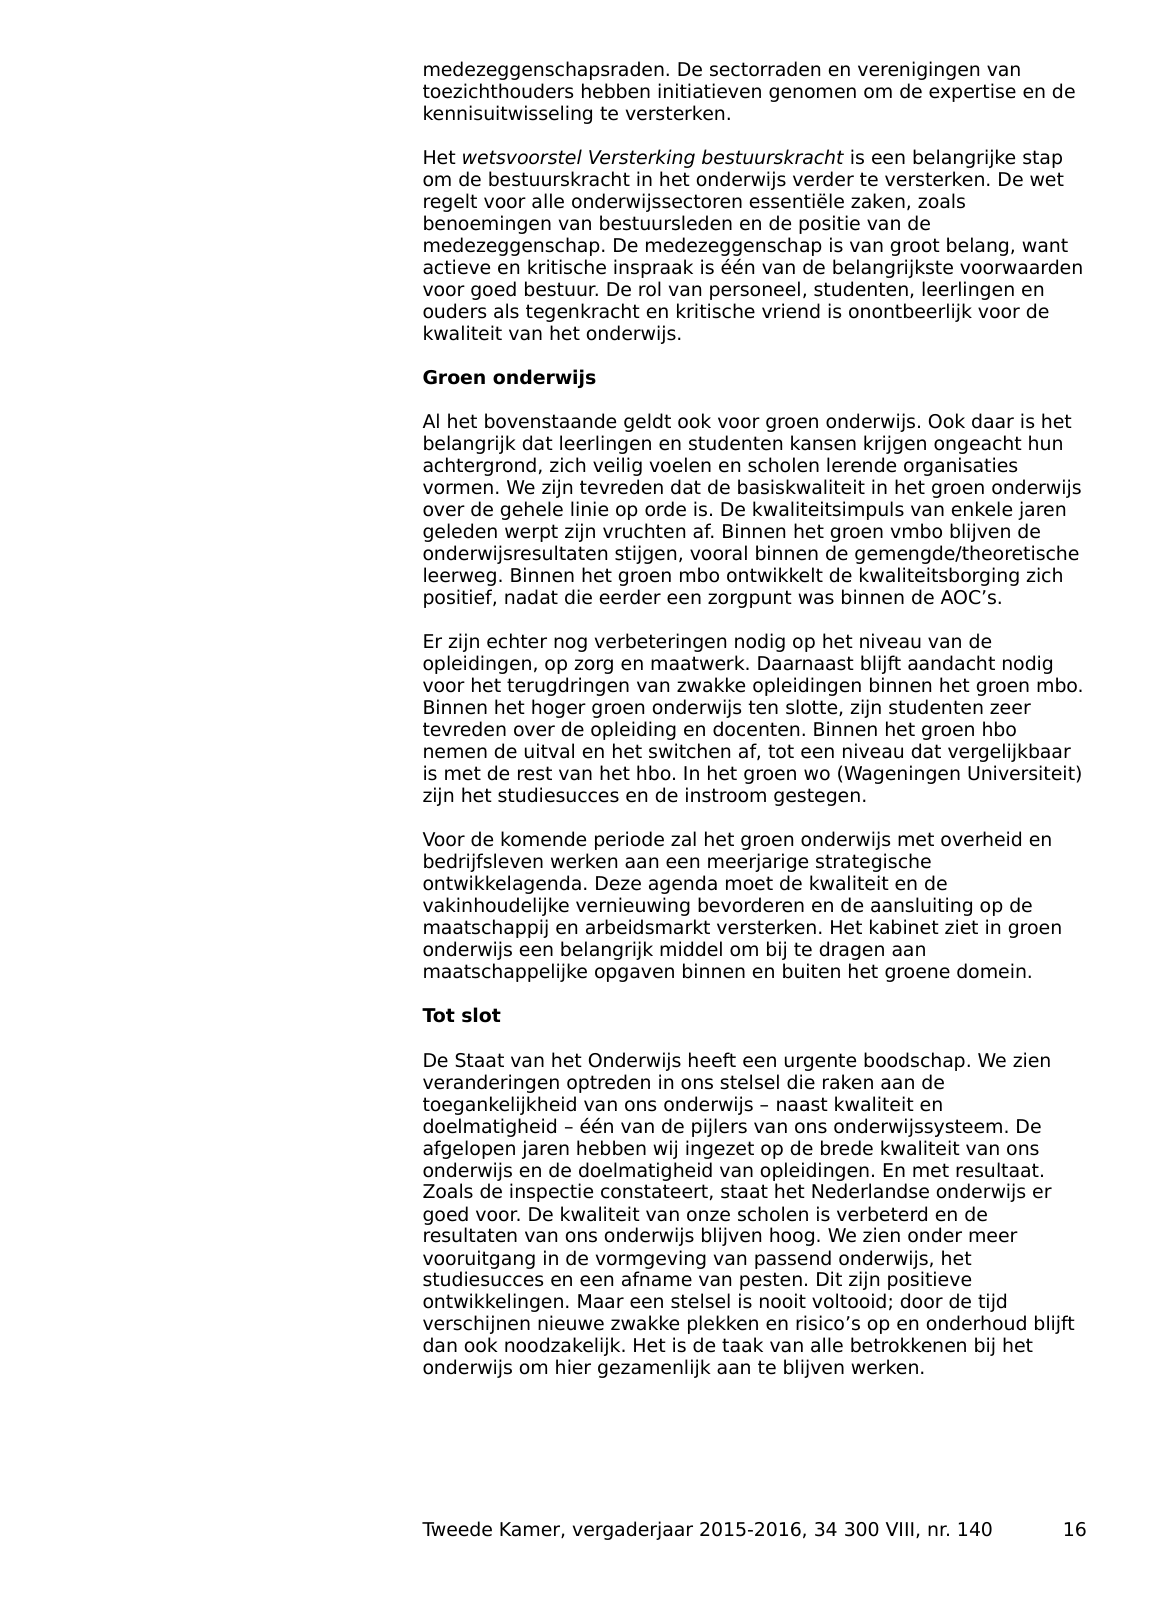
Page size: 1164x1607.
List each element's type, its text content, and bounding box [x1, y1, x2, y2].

subtitle Tot slot [422, 1005, 1087, 1027]
text Het wetsvoorstel Versterking bestuurskracht is een belangrijke stap om de bestuurskracht in het onderwijs verder te versterken. De wet regelt voor alle onderwijssectoren essentiële zaken, zoals benoemingen van bestuursleden en de positie van de medezeggenschap. De medezeggenschap is van groot belang, want actieve en kritische inspraak is één van de belangrijkste voorwaarden voor goed bestuur. De rol van personeel, studenten, leerlingen en ouders als tegenkracht en kritische vriend is onontbeerlijk voor de kwaliteit van het onderwijs. [422, 147, 1087, 345]
text Er zijn echter nog verbeteringen nodig op het niveau van de opleidingen, op zorg en maatwerk. Daarnaast blijft aandacht nodig voor het terugdringen van zwakke opleidingen binnen het groen mbo. Binnen het hoger groen onderwijs ten slotte, zijn studenten zeer tevreden over de opleiding en docenten. Binnen het groen hbo nemen de uitval en het switchen af, tot een niveau dat vergelijkbaar is met de rest van het hbo. In het groen wo (Wageningen Universiteit) zijn het studiesucces en de instroom gestegen. [422, 631, 1087, 807]
text De Staat van het Onderwijs heeft een urgente boodschap. We zien veranderingen optreden in ons stelsel die raken aan de toegankelijkheid van ons onderwijs – naast kwaliteit en doelmatigheid – één van de pijlers van ons onderwijssysteem. De afgelopen jaren hebben wij ingezet op de brede kwaliteit van ons onderwijs en de doelmatigheid van opleidingen. En met resultaat. Zoals de inspectie constateert, staat het Nederlandse onderwijs er goed voor. De kwaliteit van onze scholen is verbeterd en de resultaten van ons onderwijs blijven hoog. We zien onder meer vooruitgang in de vormgeving van passend onderwijs, het studiesucces en een afname van pesten. Dit zijn positieve ontwikkelingen. Maar een stelsel is nooit voltooid; door de tijd verschijnen nieuwe zwakke plekken en risico’s op en onderhoud blijft dan ook noodzakelijk. Het is de taak van alle betrokkenen bij het onderwijs om hier gezamenlijk aan te blijven werken. [422, 1049, 1087, 1379]
text Voor de komende periode zal het groen onderwijs met overheid en bedrijfsleven werken aan een meerjarige strategische ontwikkelagenda. Deze agenda moet de kwaliteit en de vakinhoudelijke vernieuwing bevorderen en de aansluiting op de maatschappij en arbeidsmarkt versterken. Het kabinet ziet in groen onderwijs een belangrijk middel om bij te dragen aan maatschappelijke opgaven binnen en buiten het groene domein. [422, 829, 1087, 983]
subtitle Groen onderwijs [422, 367, 1087, 389]
text medezeggenschapsraden. De sectorraden en verenigingen van toezichthouders hebben initiatieven genomen om de expertise en de kennisuitwisseling te versterken. [422, 59, 1087, 125]
text Al het bovenstaande geldt ook voor groen onderwijs. Ook daar is het belangrijk dat leerlingen en studenten kansen krijgen ongeacht hun achtergrond, zich veilig voelen en scholen lerende organisaties vormen. We zijn tevreden dat de basiskwaliteit in het groen onderwijs over de gehele linie op orde is. De kwaliteitsimpuls van enkele jaren geleden werpt zijn vruchten af. Binnen het groen vmbo blijven de onderwijsresultaten stijgen, vooral binnen de gemengde/theoretische leerweg. Binnen het groen mbo ontwikkelt de kwaliteitsborging zich positief, nadat die eerder een zorgpunt was binnen de AOC’s. [422, 411, 1087, 609]
